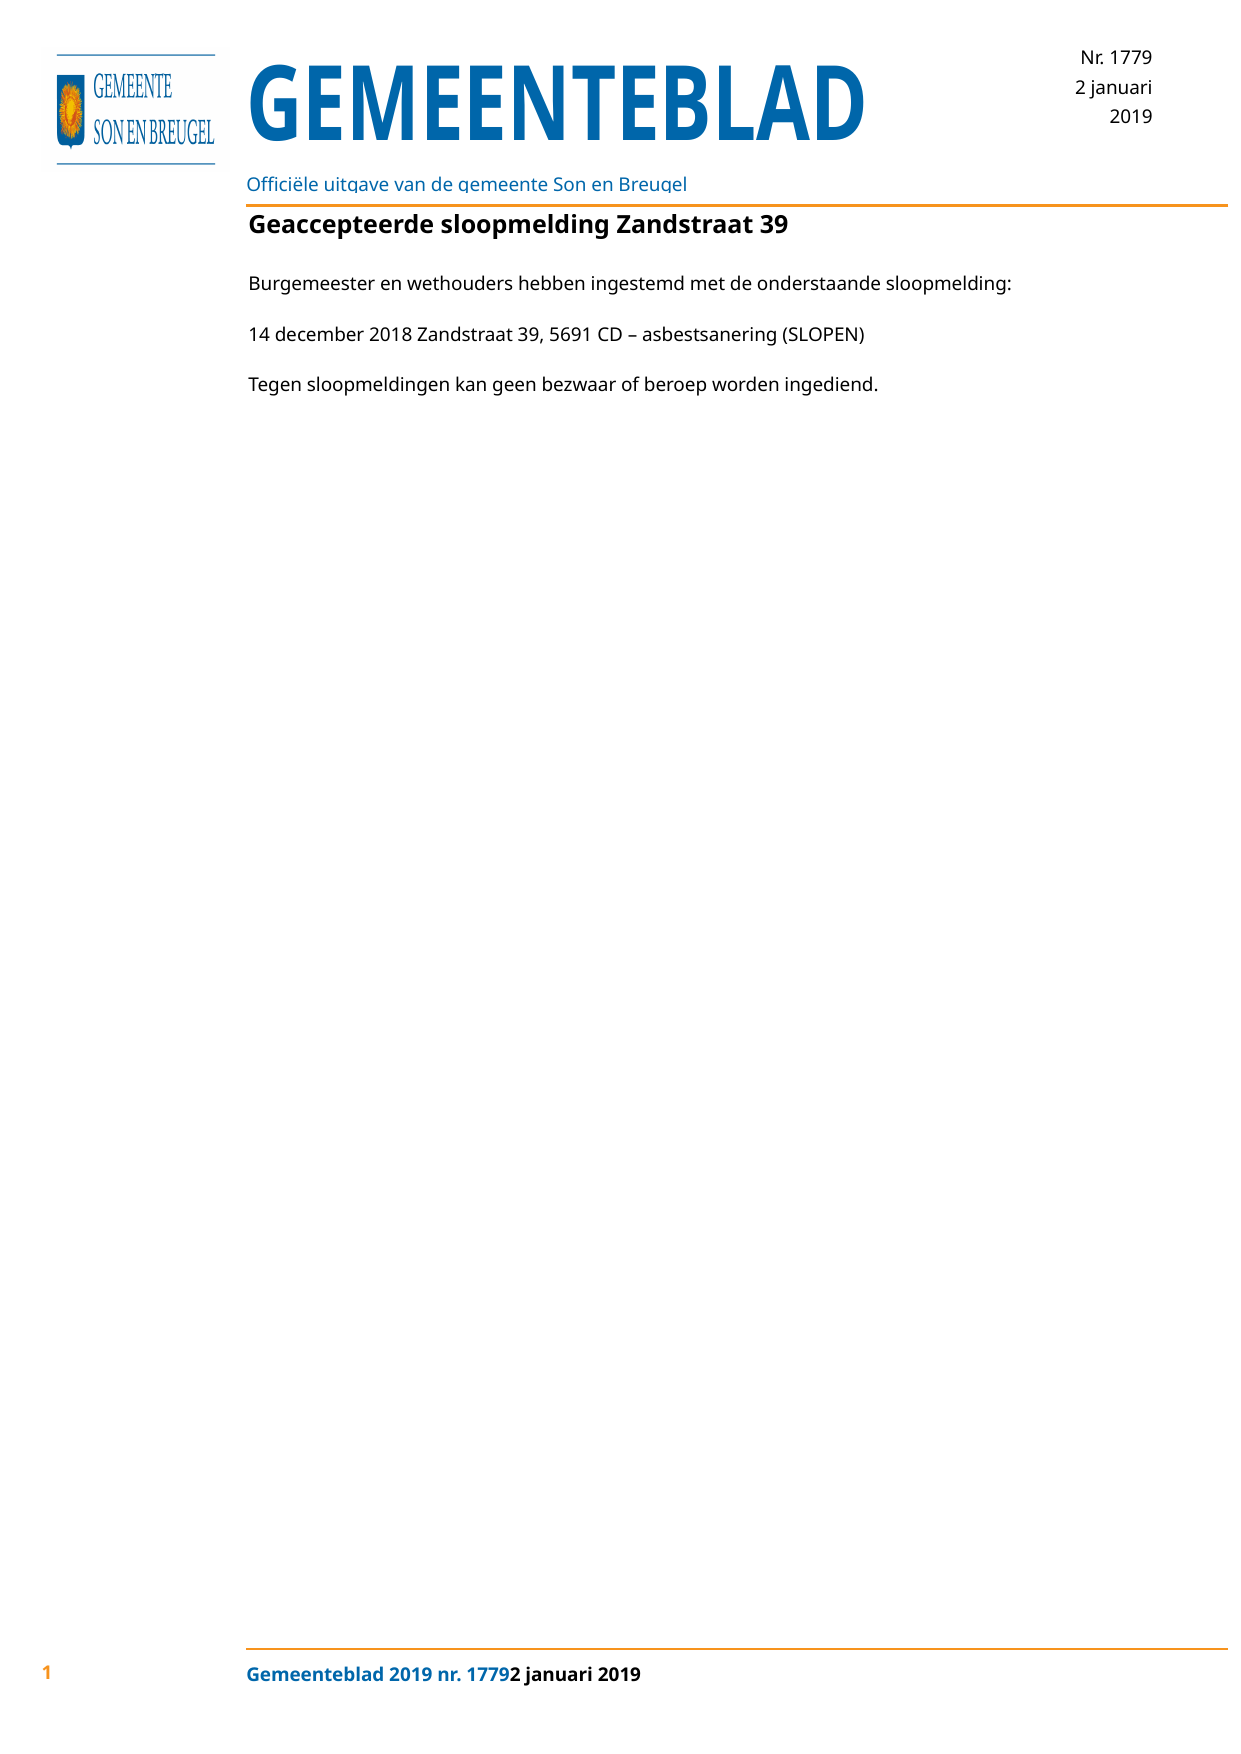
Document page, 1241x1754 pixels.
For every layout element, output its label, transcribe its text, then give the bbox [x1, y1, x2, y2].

text Tegen sloopmeldingen kan geen bezwaar of beroep worden ingediend. [248, 371, 1152, 397]
text Burgemeester en wethouders hebben ingestemd met de onderstaande sloopmelding: [248, 270, 1152, 296]
picture [41, 47, 231, 172]
text 14 december 2018 Zandstraat 39, 5691 CD – asbestsanering (SLOPEN) [248, 321, 1152, 346]
text Geaccepteerde sloopmelding Zandstraat 39 [248, 207, 1152, 241]
